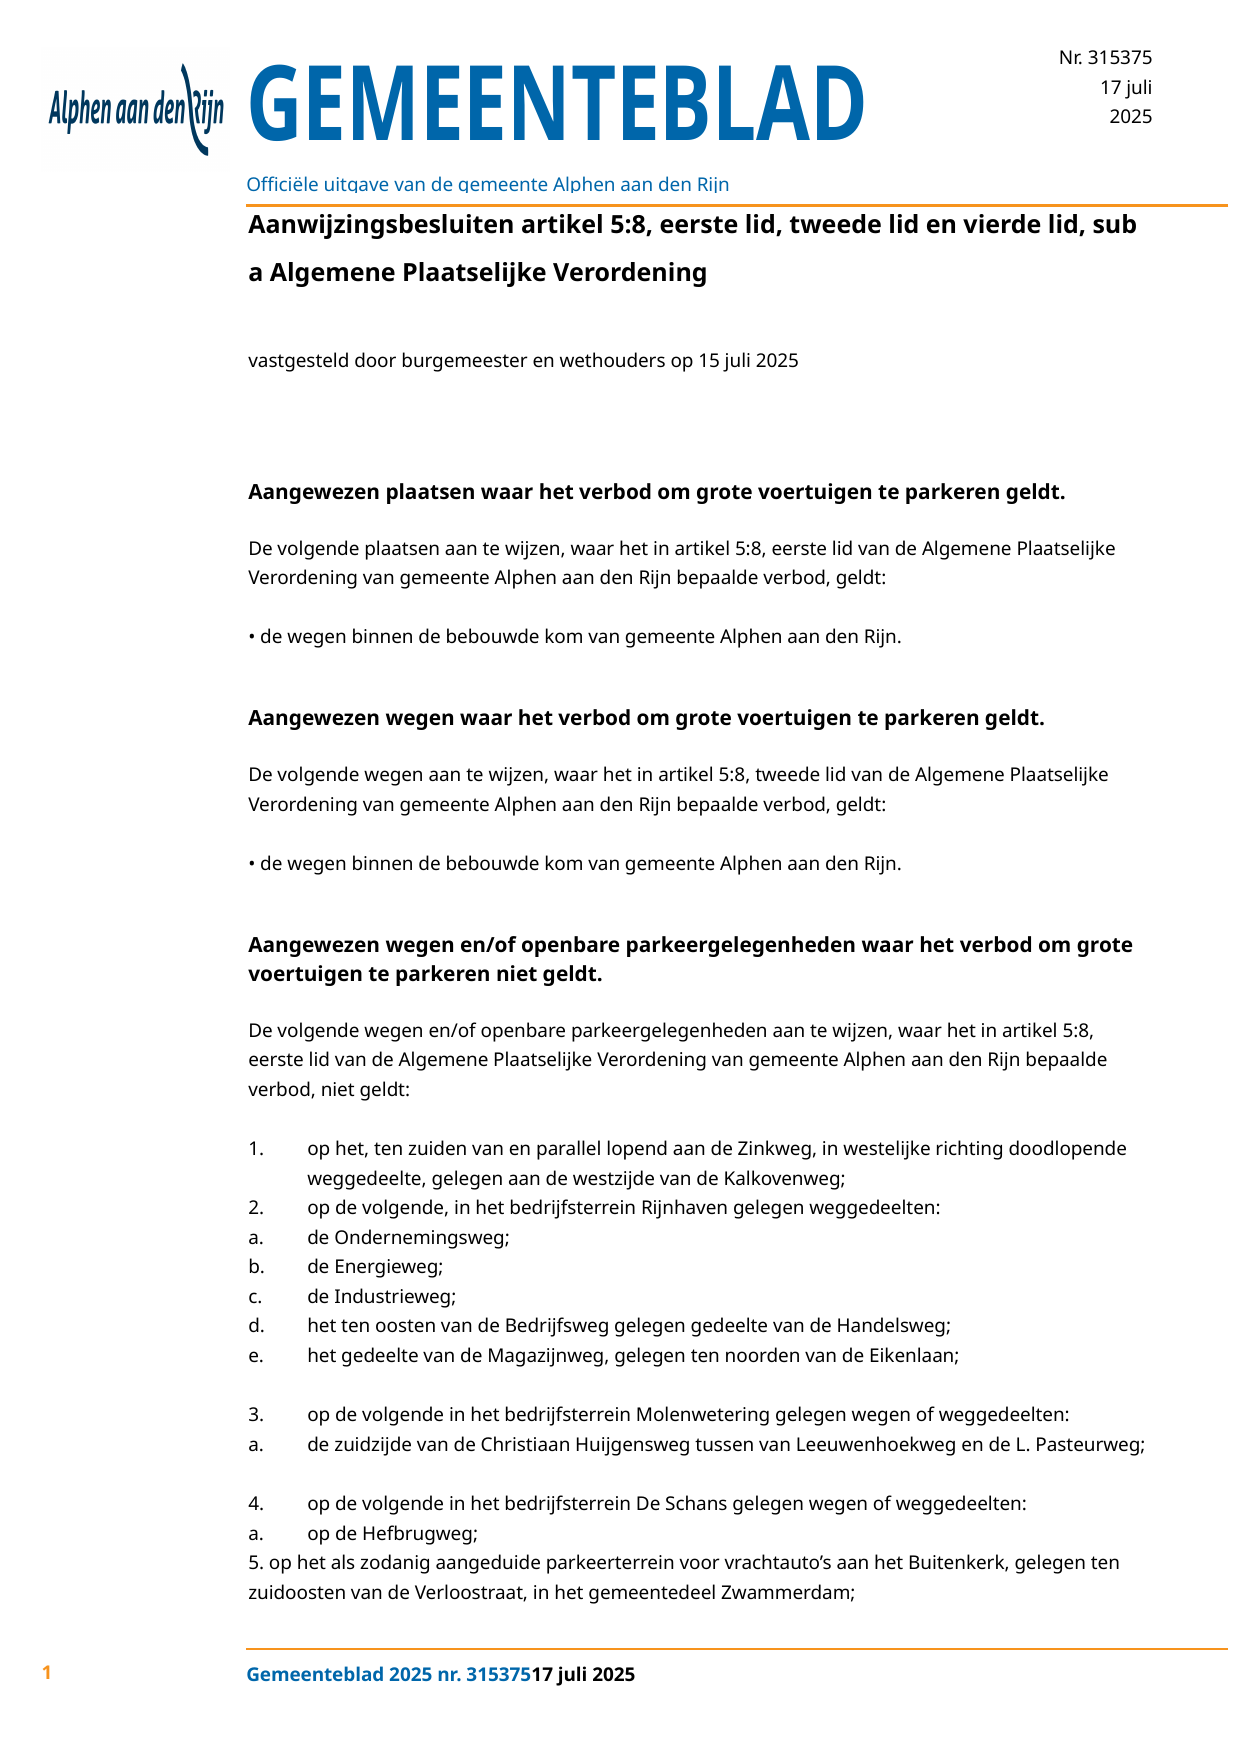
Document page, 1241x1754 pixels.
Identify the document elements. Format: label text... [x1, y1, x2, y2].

text Aangewezen wegen en/of openbare parkeergelegenheden waar het verbod om grote voertuigen te parkeren niet geldt. [248, 930, 1152, 987]
text • de wegen binnen de bebouwde kom van gemeente Alphen aan den Rijn. [248, 623, 1152, 649]
text 5. op het als zodanig aangeduide parkeerterrein voor vrachtauto’s aan het Buitenkerk, gelegen ten zuidoosten van de Verloostraat, in het gemeentedeel Zwammerdam; [248, 1549, 1152, 1604]
text De volgende wegen en/of openbare parkeergelegenheden aan te wijzen, waar het in artikel 5:8, eerste lid van de Algemene Plaatselijke Verordening van gemeente Alphen aan den Rijn bepaalde verbod, niet geldt: [248, 1017, 1152, 1102]
text De volgende wegen aan te wijzen, waar het in artikel 5:8, tweede lid van de Algemene Plaatselijke Verordening van gemeente Alphen aan den Rijn bepaalde verbod, geldt: [248, 762, 1152, 817]
text Aangewezen wegen waar het verbod om grote voertuigen te parkeren geldt. [248, 703, 1152, 732]
picture [41, 47, 231, 172]
list de zuidzijde van de Christiaan Huijgensweg tussen van Leeuwenhoekweg en de L. Pasteurweg; [248, 1431, 1152, 1457]
text • de wegen binnen de bebouwde kom van gemeente Alphen aan den Rijn. [248, 850, 1152, 876]
text Aanwijzingsbesluiten artikel 5:8, eerste lid, tweede lid en vierde lid, sub a Algemene Plaatselijke Verordening [248, 207, 1152, 288]
list het ten oosten van de Bedrijfsweg gelegen gedeelte van de Handelsweg; [248, 1313, 1152, 1338]
text De volgende plaatsen aan te wijzen, waar het in artikel 5:8, eerste lid van de Algemene Plaatselijke Verordening van gemeente Alphen aan den Rijn bepaalde verbod, geldt: [248, 535, 1152, 590]
list de Ondernemingsweg; [248, 1224, 1152, 1249]
list op de volgende in het bedrijfsterrein Molenwetering gelegen wegen of weggedeelten: [248, 1401, 1152, 1427]
list op de volgende in het bedrijfsterrein De Schans gelegen wegen of weggedeelten: [248, 1490, 1152, 1516]
text vastgesteld door burgemeester en wethouders op 15 juli 2025 [248, 347, 1152, 373]
list de Energieweg; [248, 1253, 1152, 1279]
list de Industrieweg; [248, 1283, 1152, 1309]
text Aangewezen plaatsen waar het verbod om grote voertuigen te parkeren geldt. [248, 477, 1152, 505]
list op het, ten zuiden van en parallel lopend aan de Zinkweg, in westelijke richting doodlopende weggedeelte, gelegen aan de westzijde van de Kalkovenweg; [248, 1135, 1152, 1190]
list het gedeelte van de Magazijnweg, gelegen ten noorden van de Eikenlaan; [248, 1342, 1152, 1368]
list op de Hefbrugweg; [248, 1520, 1152, 1545]
list op de volgende, in het bedrijfsterrein Rijnhaven gelegen weggedeelten: [248, 1194, 1152, 1220]
